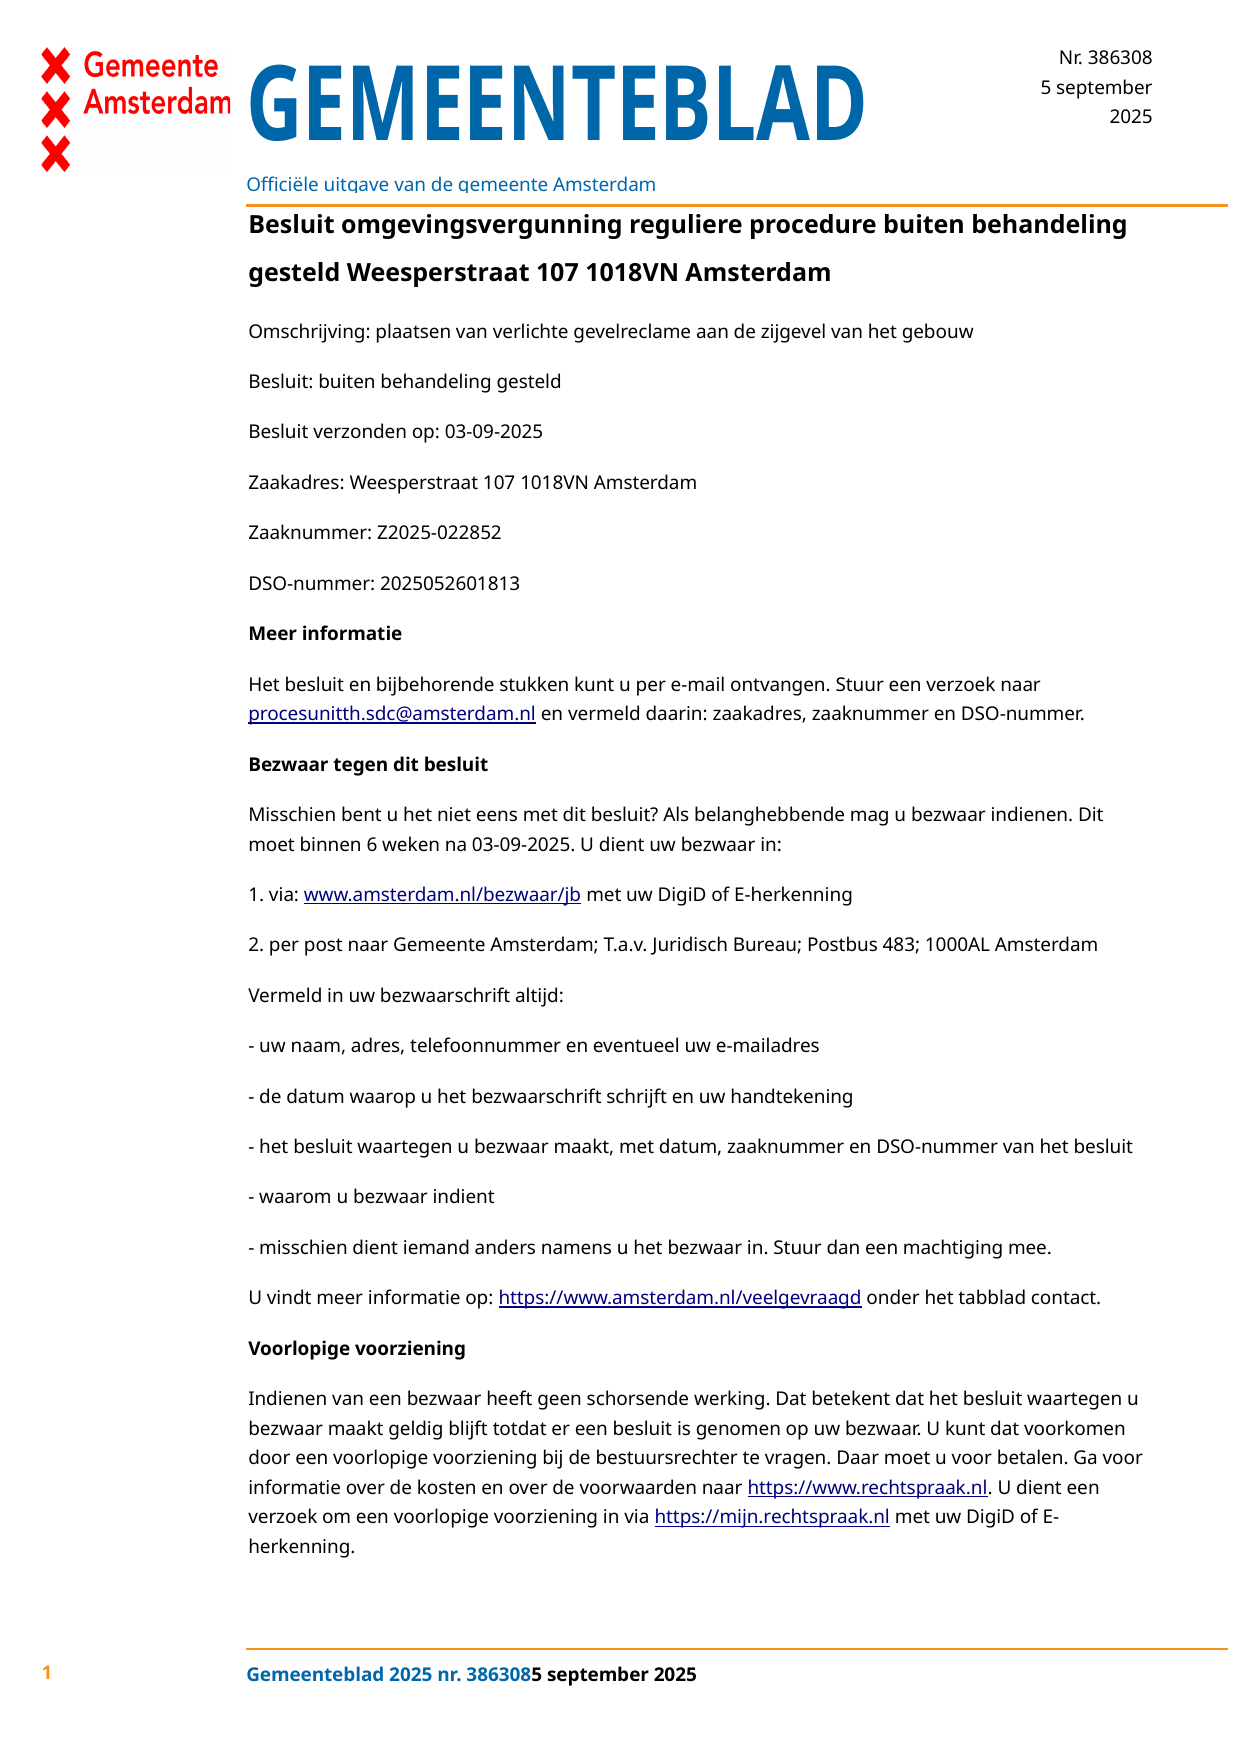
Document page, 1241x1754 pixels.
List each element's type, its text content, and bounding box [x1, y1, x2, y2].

text - uw naam, adres, telefoonnummer en eventueel uw e-mailadres [248, 1032, 1152, 1058]
text 2. per post naar Gemeente Amsterdam; T.a.v. Juridisch Bureau; Postbus 483; 1000AL Amsterdam [248, 932, 1152, 957]
text U vindt meer informatie op: https://www.amsterdam.nl/veelgevraagd onder het tabblad contact. [248, 1284, 1152, 1310]
text - de datum waarop u het bezwaarschrift schrijft en uw handtekening [248, 1083, 1152, 1109]
text Besluit verzonden op: 03-09-2025 [248, 419, 1152, 444]
text Besluit: buiten behandeling gesteld [248, 368, 1152, 394]
picture [41, 47, 231, 172]
text Voorlopige voorziening [248, 1335, 1152, 1361]
text Zaaknummer: Z2025-022852 [248, 519, 1152, 545]
text Meer informatie [248, 620, 1152, 646]
text Omschrijving: plaatsen van verlichte gevelreclame aan de zijgevel van het gebouw [248, 318, 1152, 344]
text DSO-nummer: 2025052601813 [248, 570, 1152, 596]
text - waarom u bezwaar indient [248, 1184, 1152, 1209]
text - misschien dient iemand anders namens u het bezwaar in. Stuur dan een machtiging mee. [248, 1234, 1152, 1260]
text Het besluit en bijbehorende stukken kunt u per e-mail ontvangen. Stuur een verzoek naar procesunitth.sdc@amsterdam.nl en vermeld daarin: zaakadres, zaaknummer en DSO-nummer. [248, 671, 1152, 726]
text - het besluit waartegen u bezwaar maakt, met datum, zaaknummer en DSO-nummer van het besluit [248, 1133, 1152, 1159]
text Besluit omgevingsvergunning reguliere procedure buiten behandeling gesteld Weesperstraat 107 1018VN Amsterdam [248, 207, 1152, 288]
text Misschien bent u het niet eens met dit besluit? Als belanghebbende mag u bezwaar indienen. Dit moet binnen 6 weken na 03-09-2025. U dient uw bezwaar in: [248, 801, 1152, 857]
text Bezwaar tegen dit besluit [248, 751, 1152, 777]
text Zaakadres: Weesperstraat 107 1018VN Amsterdam [248, 469, 1152, 495]
text Vermeld in uw bezwaarschrift altijd: [248, 982, 1152, 1008]
text Indienen van een bezwaar heeft geen schorsende werking. Dat betekent dat het besluit waartegen u bezwaar maakt geldig blijft totdat er een besluit is genomen op uw bezwaar. U kunt dat voorkomen door een voorlopige voorziening bij de bestuursrechter te vragen. Daar moet u voor betalen. Ga voor informatie over de kosten en over de voorwaarden naar https://www.rechtspraak.nl. U dient een verzoek om een voorlopige voorziening in via https://mijn.rechtspraak.nl met uw DigiD of E-herkenning. [248, 1385, 1152, 1559]
text 1. via: www.amsterdam.nl/bezwaar/jb met uw DigiD of E-herkenning [248, 881, 1152, 907]
